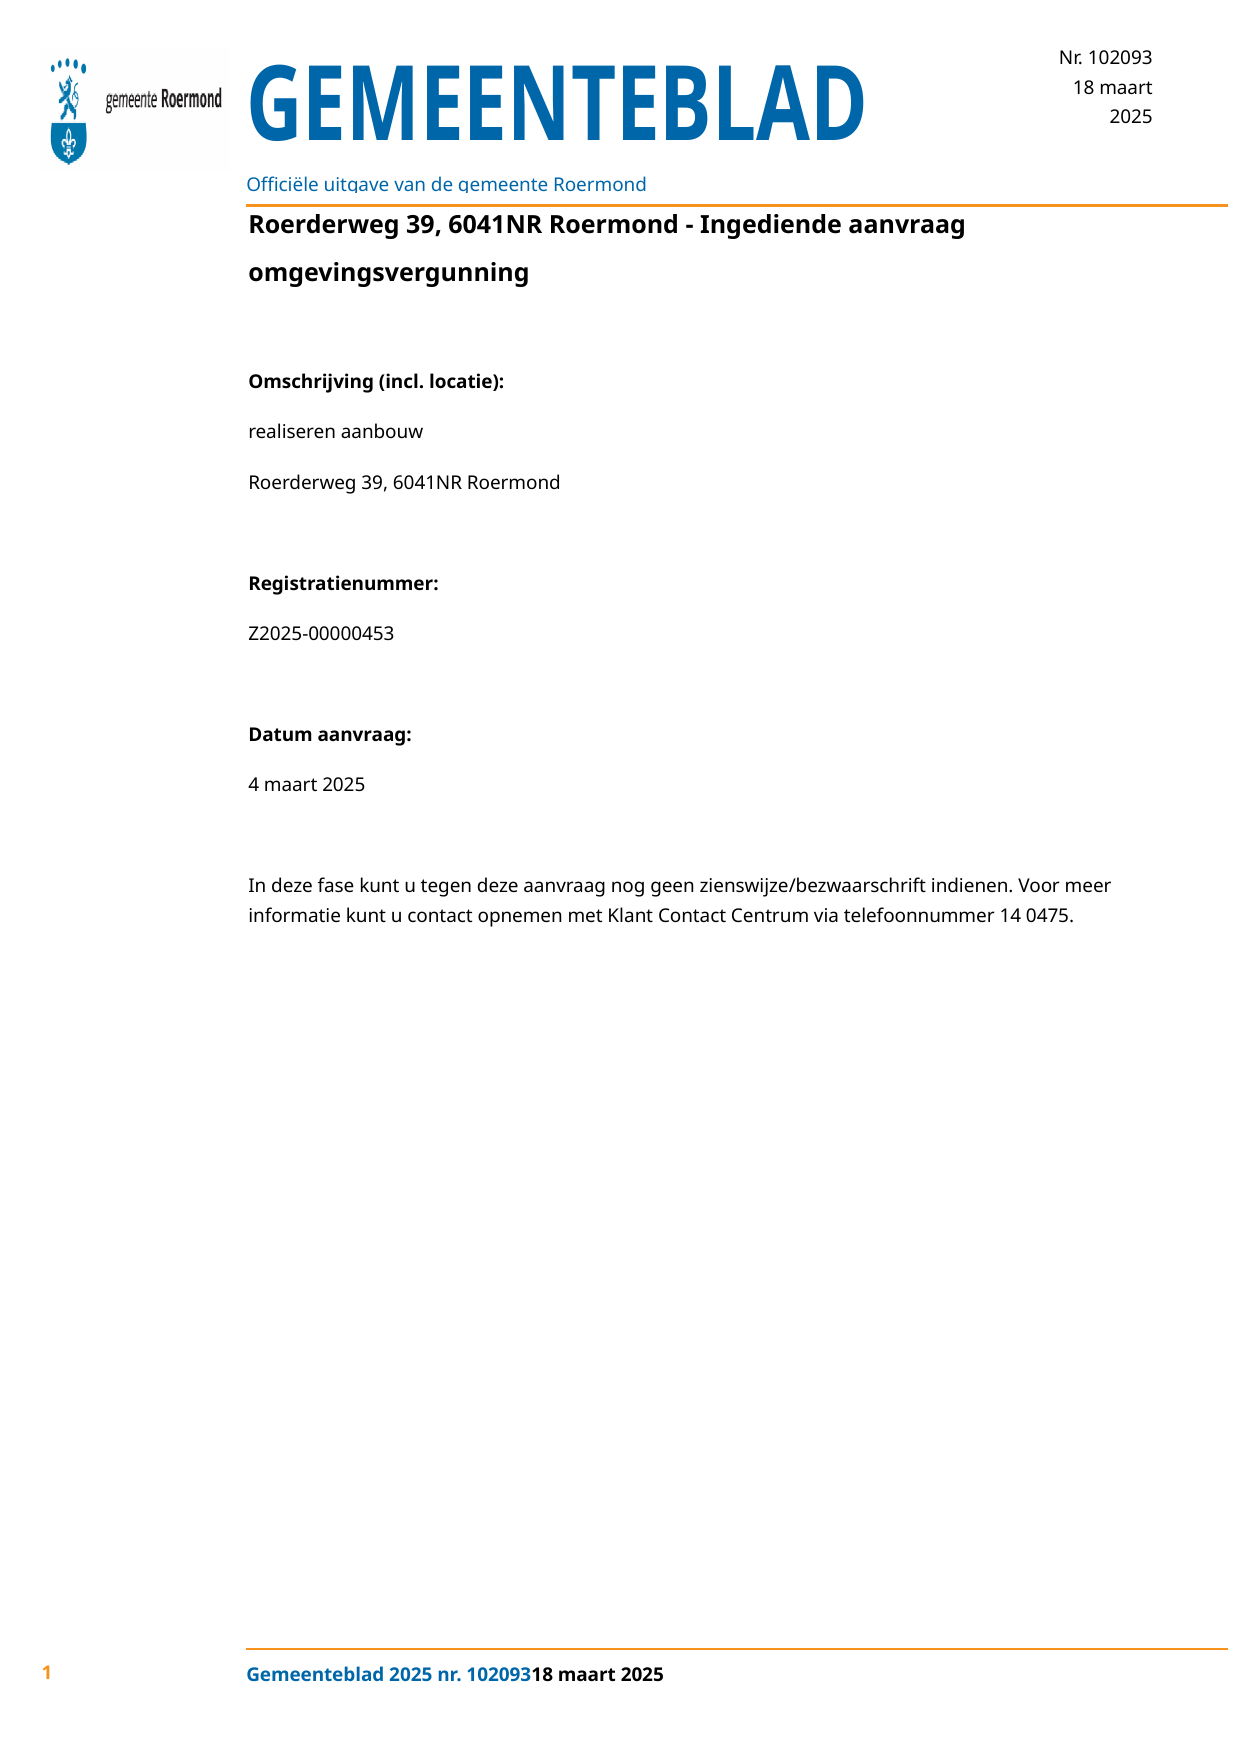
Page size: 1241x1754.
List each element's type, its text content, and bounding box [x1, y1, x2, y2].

text Registratienummer: [248, 570, 1152, 596]
text Z2025-00000453 [248, 620, 1152, 646]
text Datum aanvraag: [248, 721, 1152, 747]
text Roerderweg 39, 6041NR Roermond [248, 469, 1152, 495]
text 4 maart 2025 [248, 772, 1152, 797]
text In deze fase kunt u tegen deze aanvraag nog geen zienswijze/bezwaarschrift indienen. Voor meer informatie kunt u contact opnemen met Klant Contact Centrum via telefoonnummer 14 0475. [248, 872, 1152, 928]
text realiseren aanbouw [248, 419, 1152, 444]
picture [41, 47, 231, 172]
text Roerderweg 39, 6041NR Roermond - Ingediende aanvraag omgevingsvergunning [248, 207, 1152, 288]
text Omschrijving (incl. locatie): [248, 368, 1152, 394]
